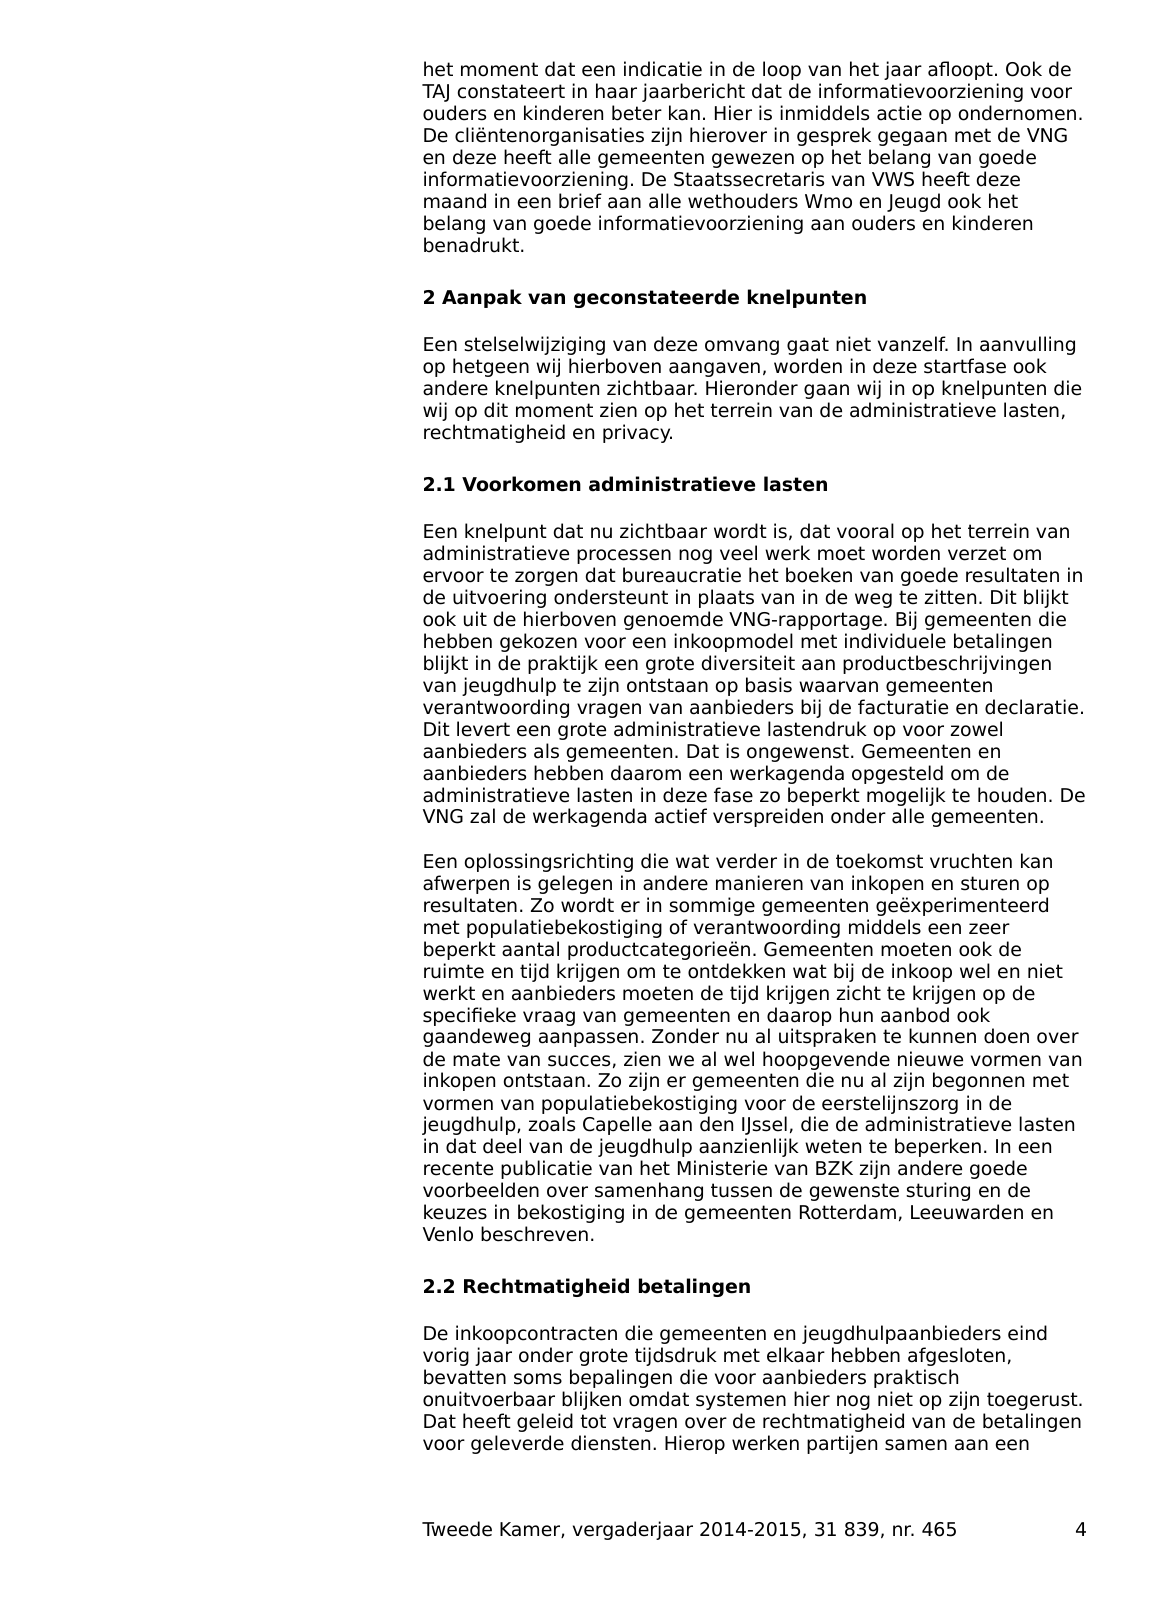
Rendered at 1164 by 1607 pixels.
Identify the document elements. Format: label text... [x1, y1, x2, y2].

subtitle 2 Aanpak van geconstateerde knelpunten [422, 287, 1087, 309]
subtitle 2.2 Rechtmatigheid betalingen [422, 1276, 1087, 1298]
text Een knelpunt dat nu zichtbaar wordt is, dat vooral op het terrein van administratieve processen nog veel werk moet worden verzet om ervoor te zorgen dat bureaucratie het boeken van goede resultaten in de uitvoering ondersteunt in plaats van in de weg te zitten. Dit blijkt ook uit de hierboven genoemde VNG-rapportage. Bij gemeenten die hebben gekozen voor een inkoopmodel met individuele betalingen blijkt in de praktijk een grote diversiteit aan productbeschrijvingen van jeugdhulp te zijn ontstaan op basis waarvan gemeenten verantwoording vragen van aanbieders bij de facturatie en declaratie. Dit levert een grote administratieve lastendruk op voor zowel aanbieders als gemeenten. Dat is ongewenst. Gemeenten en aanbieders hebben daarom een werkagenda opgesteld om de administratieve lasten in deze fase zo beperkt mogelijk te houden. De VNG zal de werkagenda actief verspreiden onder alle gemeenten. [422, 521, 1087, 828]
text Een oplossingsrichting die wat verder in de toekomst vruchten kan afwerpen is gelegen in andere manieren van inkopen en sturen op resultaten. Zo wordt er in sommige gemeenten geëxperimenteerd met populatiebekostiging of verantwoording middels een zeer beperkt aantal productcategorieën. Gemeenten moeten ook de ruimte en tijd krijgen om te ontdekken wat bij de inkoop wel en niet werkt en aanbieders moeten de tijd krijgen zicht te krijgen op de specifieke vraag van gemeenten en daarop hun aanbod ook gaandeweg aanpassen. Zonder nu al uitspraken te kunnen doen over de mate van succes, zien we al wel hoopgevende nieuwe vormen van inkopen ontstaan. Zo zijn er gemeenten die nu al zijn begonnen met vormen van populatiebekostiging voor de eerstelijnszorg in de jeugdhulp, zoals Capelle aan den IJssel, die de administratieve lasten in dat deel van de jeugdhulp aanzienlijk weten te beperken. In een recente publicatie van het Ministerie van BZK zijn andere goede voorbeelden over samenhang tussen de gewenste sturing en de keuzes in bekostiging in de gemeenten Rotterdam, Leeuwarden en Venlo beschreven. [422, 851, 1087, 1246]
text het moment dat een indicatie in de loop van het jaar afloopt. Ook de TAJ constateert in haar jaarbericht dat de informatievoorziening voor ouders en kinderen beter kan. Hier is inmiddels actie op ondernomen. De cliëntenorganisaties zijn hierover in gesprek gegaan met de VNG en deze heeft alle gemeenten gewezen op het belang van goede informatievoorziening. De Staatssecretaris van VWS heeft deze maand in een brief aan alle wethouders Wmo en Jeugd ook het belang van goede informatievoorziening aan ouders en kinderen benadrukt. [422, 59, 1087, 257]
text De inkoopcontracten die gemeenten en jeugdhulpaanbieders eind vorig jaar onder grote tijdsdruk met elkaar hebben afgesloten, bevatten soms bepalingen die voor aanbieders praktisch onuitvoerbaar blijken omdat systemen hier nog niet op zijn toegerust. Dat heeft geleid tot vragen over de rechtmatigheid van de betalingen voor geleverde diensten. Hierop werken partijen samen aan een [422, 1323, 1087, 1455]
text Een stelselwijziging van deze omvang gaat niet vanzelf. In aanvulling op hetgeen wij hierboven aangaven, worden in deze startfase ook andere knelpunten zichtbaar. Hieronder gaan wij in op knelpunten die wij op dit moment zien op het terrein van de administratieve lasten, rechtmatigheid en privacy. [422, 334, 1087, 444]
subtitle 2.1 Voorkomen administratieve lasten [422, 474, 1087, 496]
